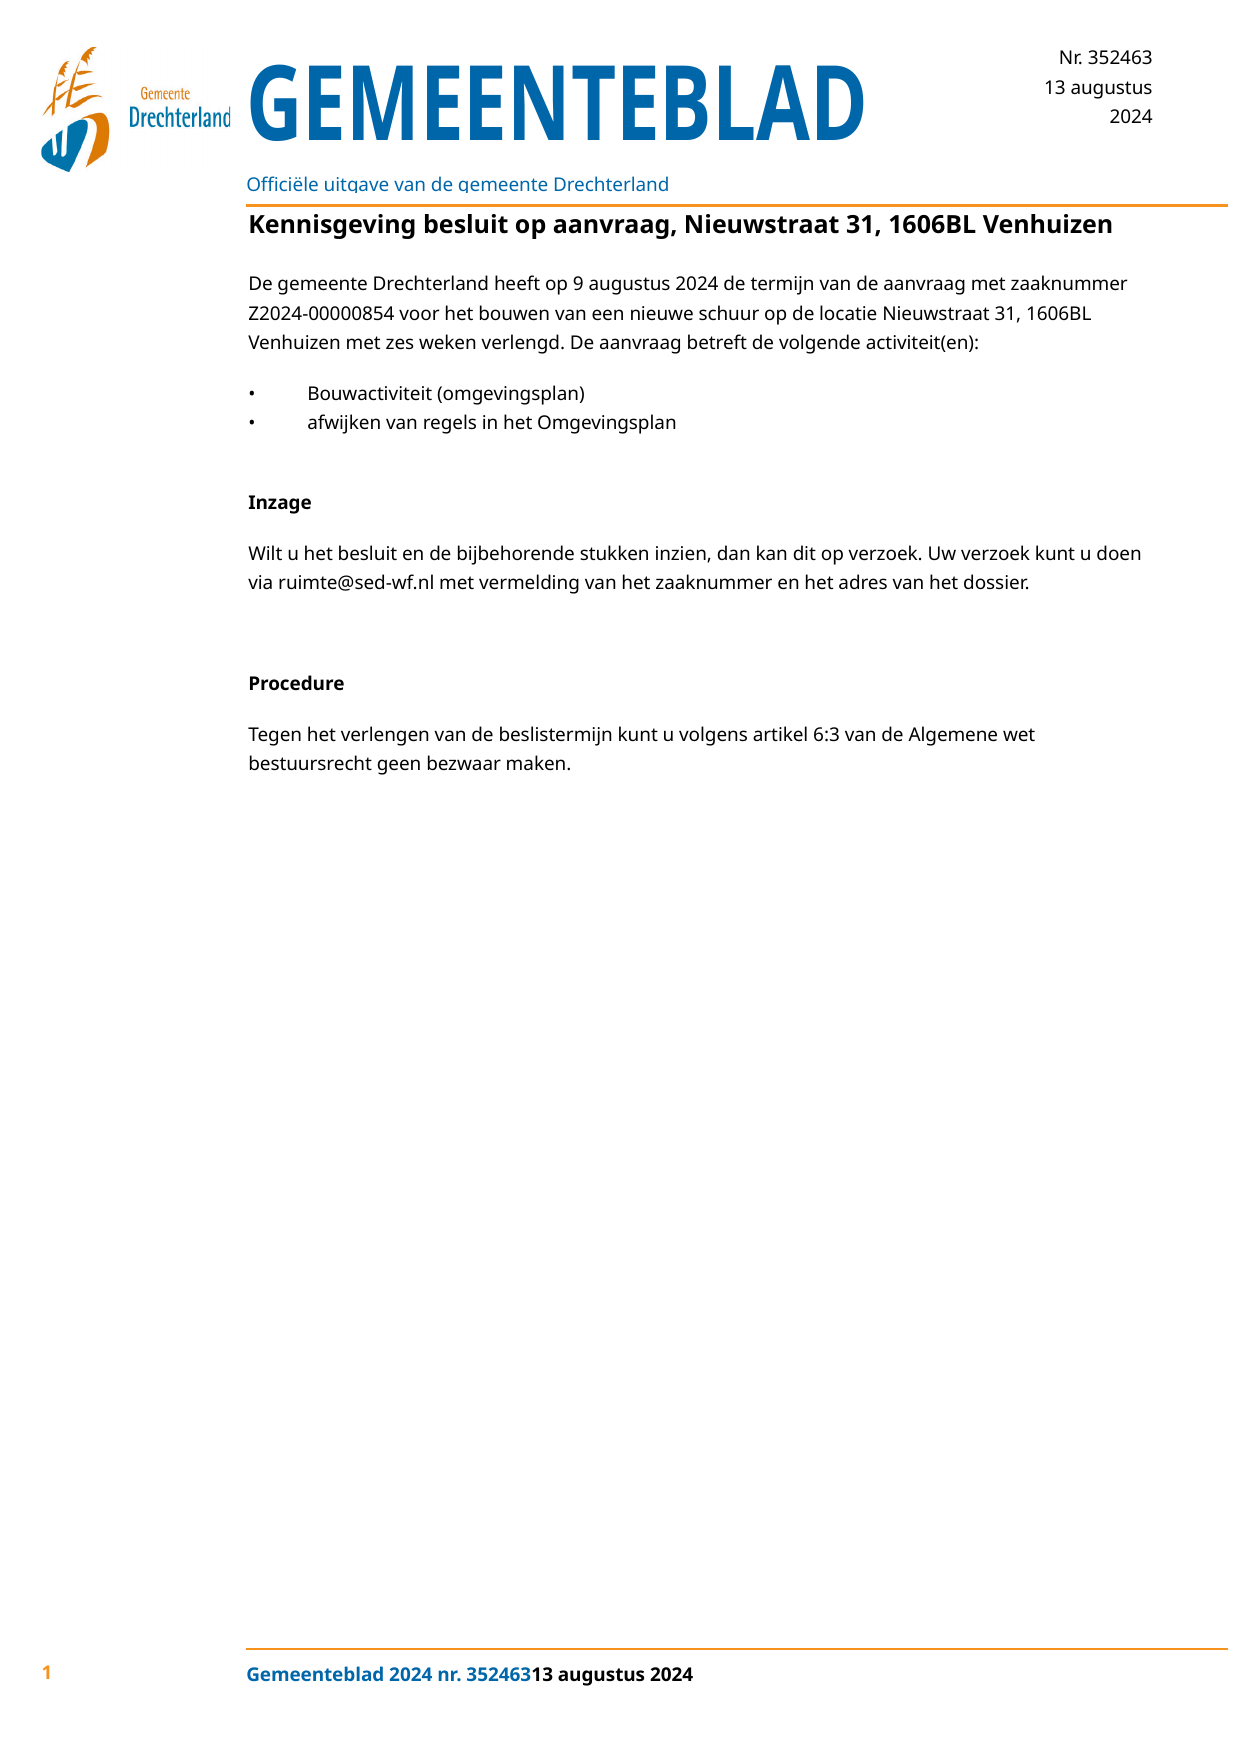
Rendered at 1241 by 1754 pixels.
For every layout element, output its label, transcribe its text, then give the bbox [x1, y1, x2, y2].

text Kennisgeving besluit op aanvraag, Nieuwstraat 31, 1606BL Venhuizen [248, 207, 1152, 241]
text Inzage [248, 489, 1152, 515]
text Wilt u het besluit en de bijbehorende stukken inzien, dan kan dit op verzoek. Uw verzoek kunt u doen via ruimte@sed-wf.nl met vermelding van het zaaknummer en het adres van het dossier. [248, 540, 1152, 595]
text Procedure [248, 670, 1152, 696]
text Tegen het verlengen van de beslistermijn kunt u volgens artikel 6:3 van de Algemene wet bestuursrecht geen bezwaar maken. [248, 721, 1152, 776]
picture [41, 158, 64, 172]
list Bouwactiviteit (omgevingsplan) [248, 380, 1152, 406]
list afwijken van regels in het Omgevingsplan [248, 409, 1152, 435]
picture [226, 115, 231, 124]
text De gemeente Drechterland heeft op 9 augustus 2024 de termijn van de aanvraag met zaaknummer Z2024-00000854 voor het bouwen van een nieuwe schuur op de locatie Nieuwstraat 31, 1606BL Venhuizen met zes weken verlengd. De aanvraag betreft de volgende activiteit(en): [248, 270, 1152, 355]
picture [41, 47, 231, 172]
